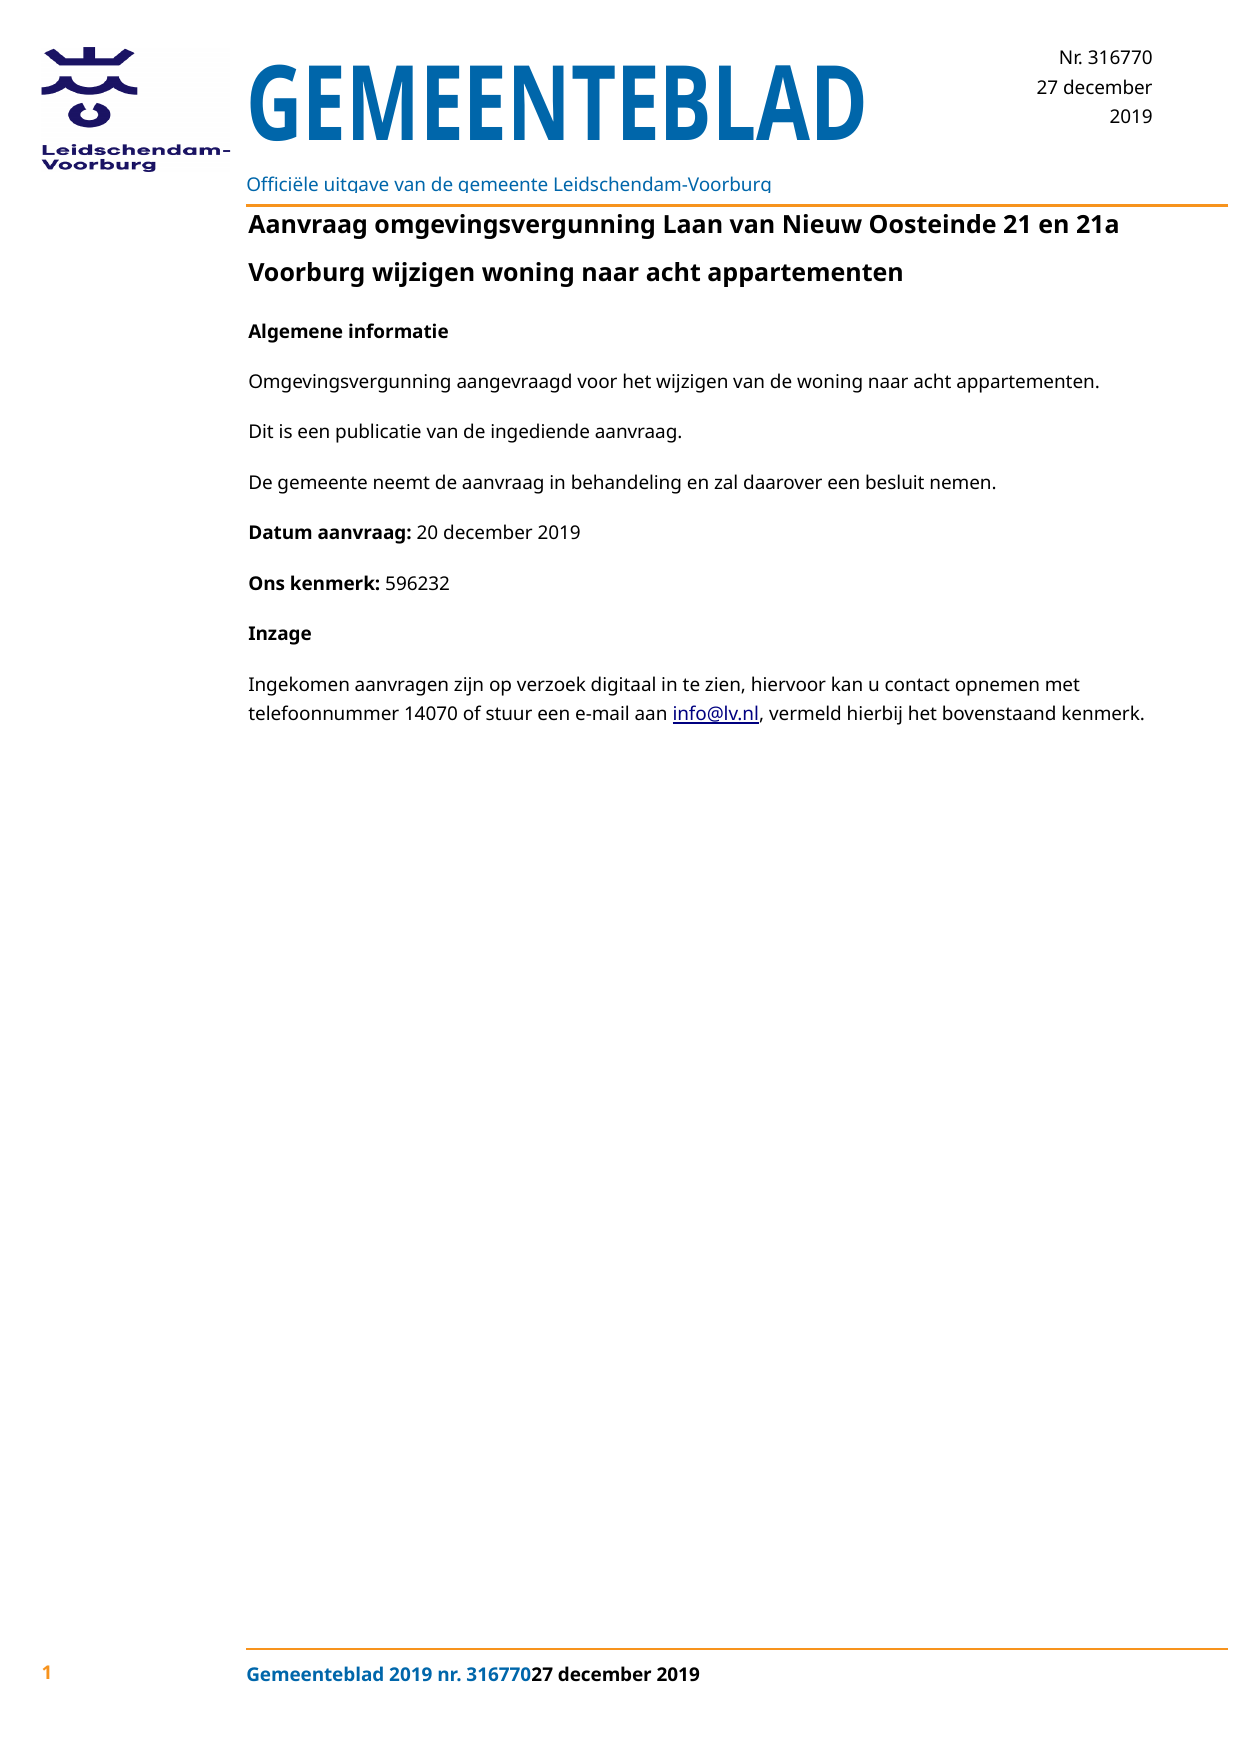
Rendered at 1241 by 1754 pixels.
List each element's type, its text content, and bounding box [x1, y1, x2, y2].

text Ons kenmerk: 596232 [248, 570, 1152, 596]
text Dit is een publicatie van de ingediende aanvraag. [248, 419, 1152, 444]
text De gemeente neemt de aanvraag in behandeling en zal daarover een besluit nemen. [248, 469, 1152, 495]
text Algemene informatie [248, 318, 1152, 344]
text Inzage [248, 620, 1152, 646]
picture [41, 47, 231, 172]
text Datum aanvraag: 20 december 2019 [248, 519, 1152, 545]
text Omgevingsvergunning aangevraagd voor het wijzigen van de woning naar acht appartementen. [248, 368, 1152, 394]
text Ingekomen aanvragen zijn op verzoek digitaal in te zien, hiervoor kan u contact opnemen met telefoonnummer 14070 of stuur een e-mail aan info@lv.nl, vermeld hierbij het bovenstaand kenmerk. [248, 671, 1152, 726]
text Aanvraag omgevingsvergunning Laan van Nieuw Oosteinde 21 en 21a Voorburg wijzigen woning naar acht appartementen [248, 207, 1152, 288]
